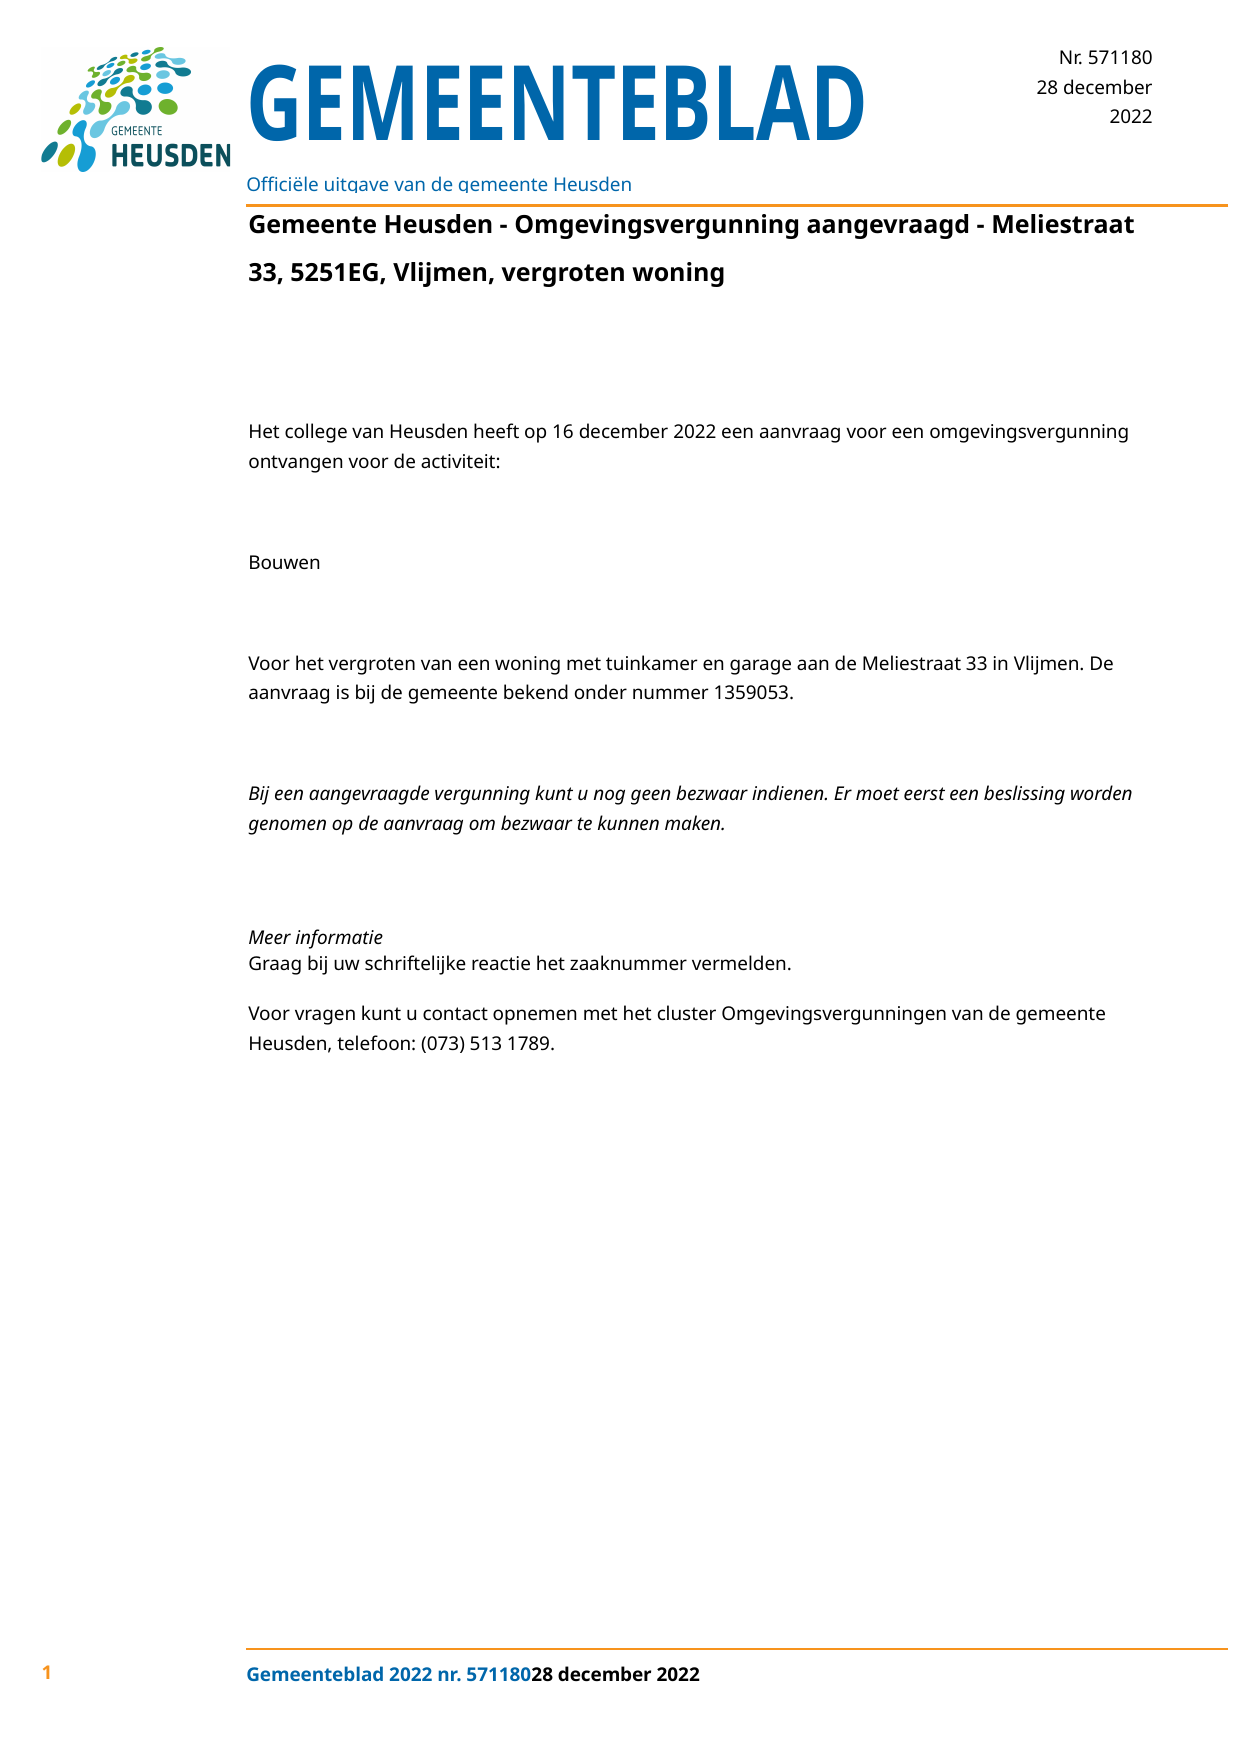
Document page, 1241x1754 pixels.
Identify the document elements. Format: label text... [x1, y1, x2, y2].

text Bij een aangevraagde vergunning kunt u nog geen bezwaar indienen. Er moet eerst een beslissing worden genomen op de aanvraag om bezwaar te kunnen maken. [248, 780, 1152, 836]
text Graag bij uw schriftelijke reactie het zaaknummer vermelden. [248, 950, 1152, 976]
text Bouwen [248, 549, 1152, 575]
text Het college van Heusden heeft op 16 december 2022 een aanvraag voor een omgevingsvergunning ontvangen voor de activiteit: [248, 419, 1152, 474]
text Gemeente Heusden - Omgevingsvergunning aangevraagd - Meliestraat 33, 5251EG, Vlijmen, vergroten woning [248, 207, 1152, 288]
text Voor vragen kunt u contact opnemen met het cluster Omgevingsvergunningen van de gemeente Heusden, telefoon: (073) 513 1789. [248, 1001, 1152, 1056]
text Voor het vergroten van een woning met tuinkamer en garage aan de Meliestraat 33 in Vlijmen. De aanvraag is bij de gemeente bekend onder nummer 1359053. [248, 650, 1152, 705]
picture [41, 47, 231, 172]
text Meer informatie [248, 924, 1152, 950]
